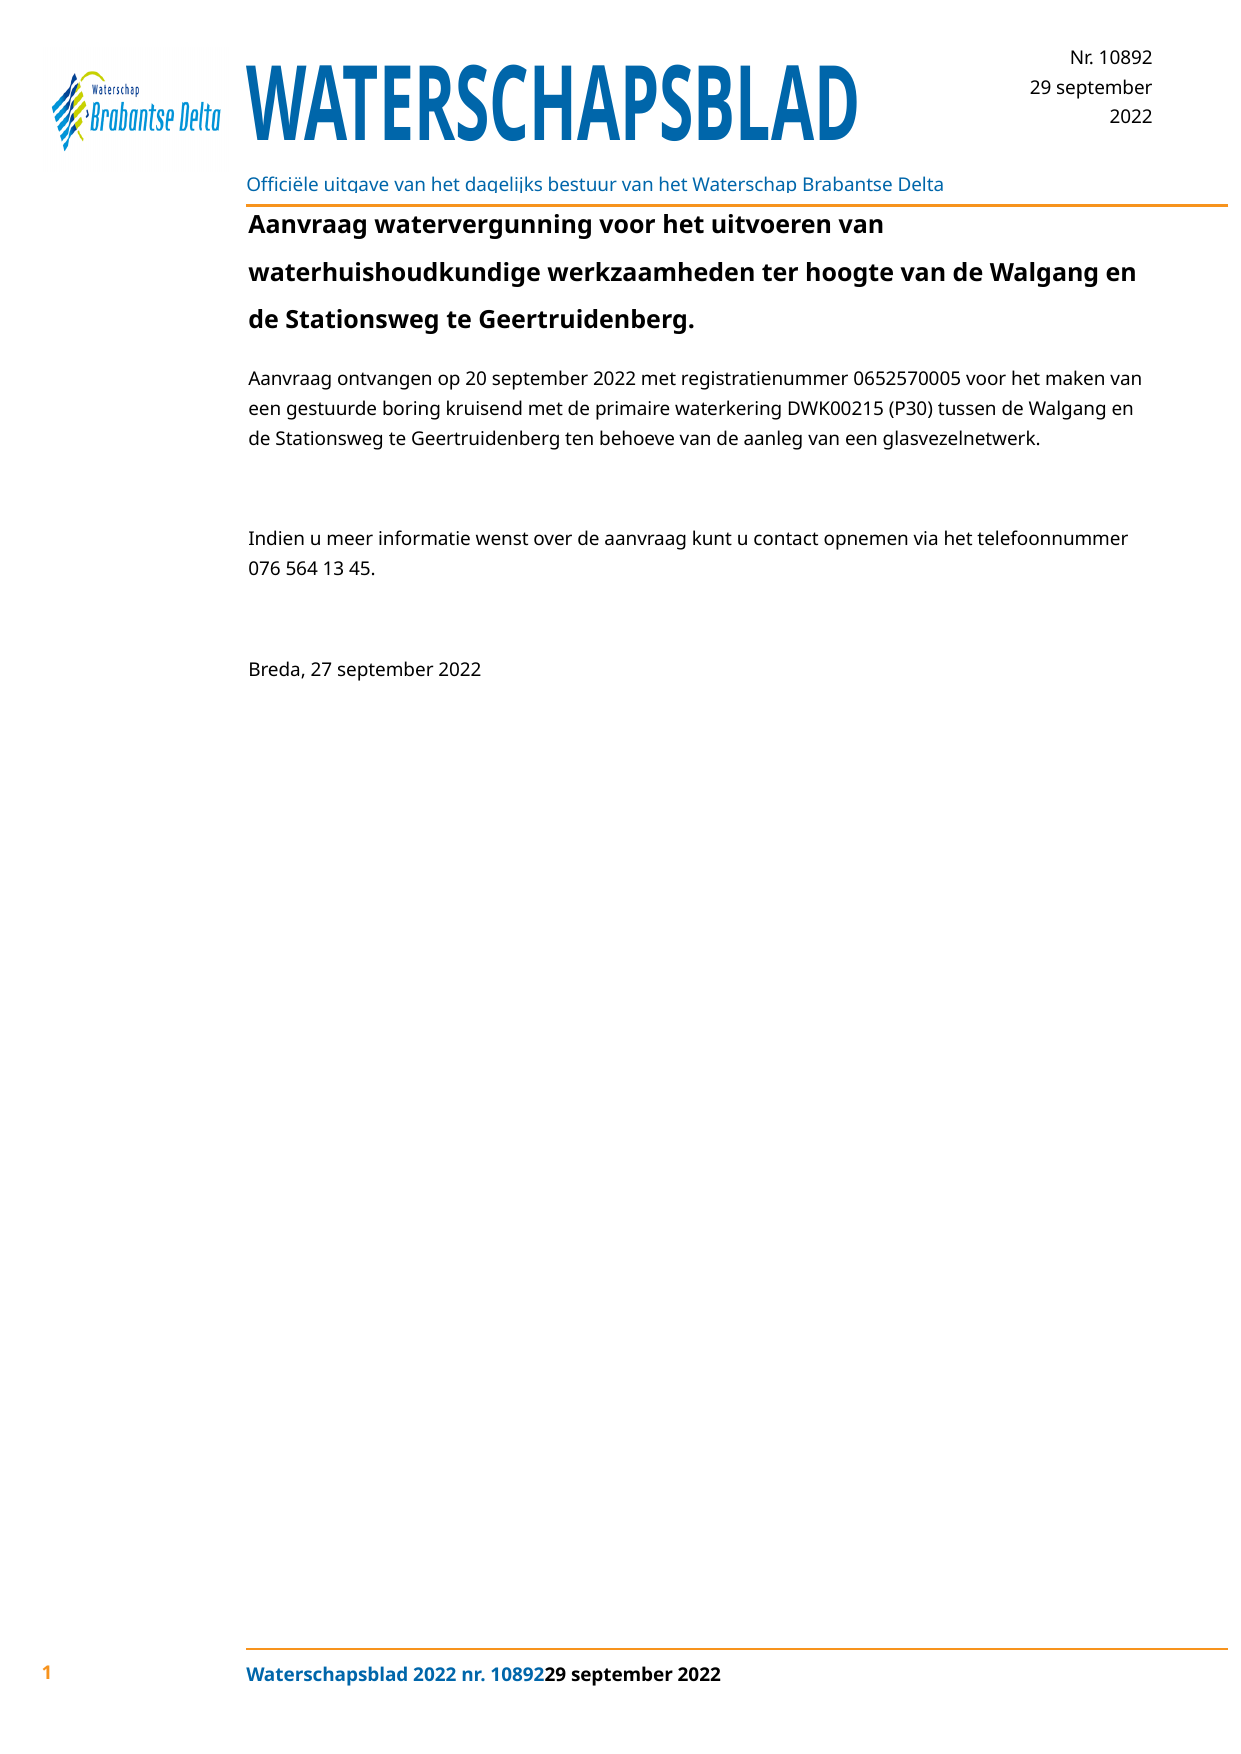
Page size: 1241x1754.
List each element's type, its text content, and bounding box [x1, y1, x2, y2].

text Aanvraag ontvangen op 20 september 2022 met registratienummer 0652570005 voor het maken van een gestuurde boring kruisend met de primaire waterkering DWK00215 (P30) tussen de Walgang en de Stationsweg te Geertruidenberg ten behoeve van de aanleg van een glasvezelnetwerk. [248, 366, 1152, 450]
text Aanvraag watervergunning voor het uitvoeren van waterhuishoudkundige werkzaamheden ter hoogte van de Walgang en de Stationsweg te Geertruidenberg. [248, 207, 1152, 336]
text Indien u meer informatie wenst over de aanvraag kunt u contact opnemen via het telefoonnummer 076 564 13 45. [248, 526, 1152, 581]
picture [41, 47, 231, 172]
text Breda, 27 september 2022 [248, 656, 1152, 682]
